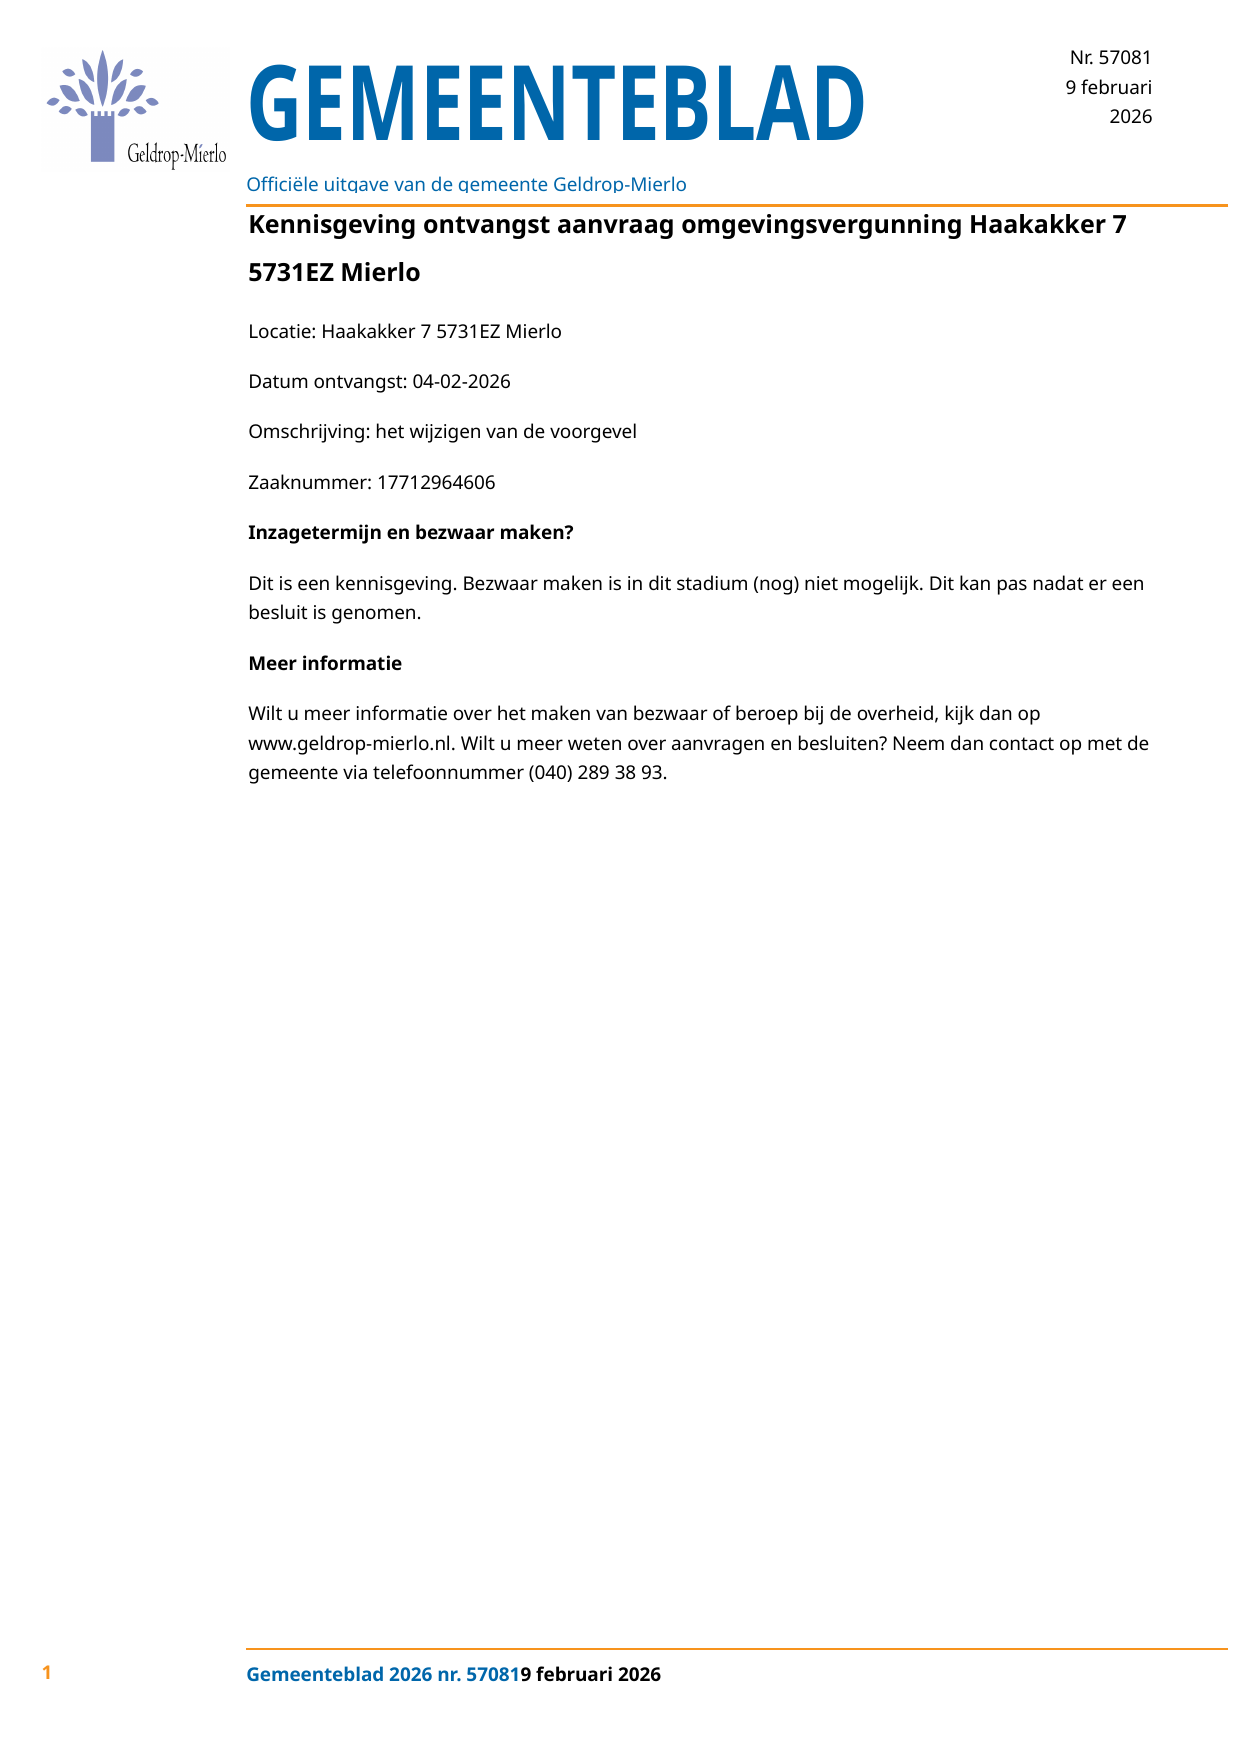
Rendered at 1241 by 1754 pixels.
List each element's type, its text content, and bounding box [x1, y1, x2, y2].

text Omschrijving: het wijzigen van de voorgevel [248, 419, 1152, 444]
picture [41, 47, 231, 172]
text Wilt u meer informatie over het maken van bezwaar of beroep bij de overheid, kijk dan op www.geldrop-mierlo.nl. Wilt u meer weten over aanvragen en besluiten? Neem dan contact op met de gemeente via telefoonnummer (040) 289 38 93. [248, 700, 1152, 785]
text Datum ontvangst: 04-02-2026 [248, 368, 1152, 394]
text Locatie: Haakakker 7 5731EZ Mierlo [248, 318, 1152, 344]
text Inzagetermijn en bezwaar maken? [248, 519, 1152, 545]
text Zaaknummer: 17712964606 [248, 469, 1152, 495]
text Kennisgeving ontvangst aanvraag omgevingsvergunning Haakakker 7 5731EZ Mierlo [248, 207, 1152, 288]
text Dit is een kennisgeving. Bezwaar maken is in dit stadium (nog) niet mogelijk. Dit kan pas nadat er een besluit is genomen. [248, 570, 1152, 625]
text Meer informatie [248, 650, 1152, 676]
